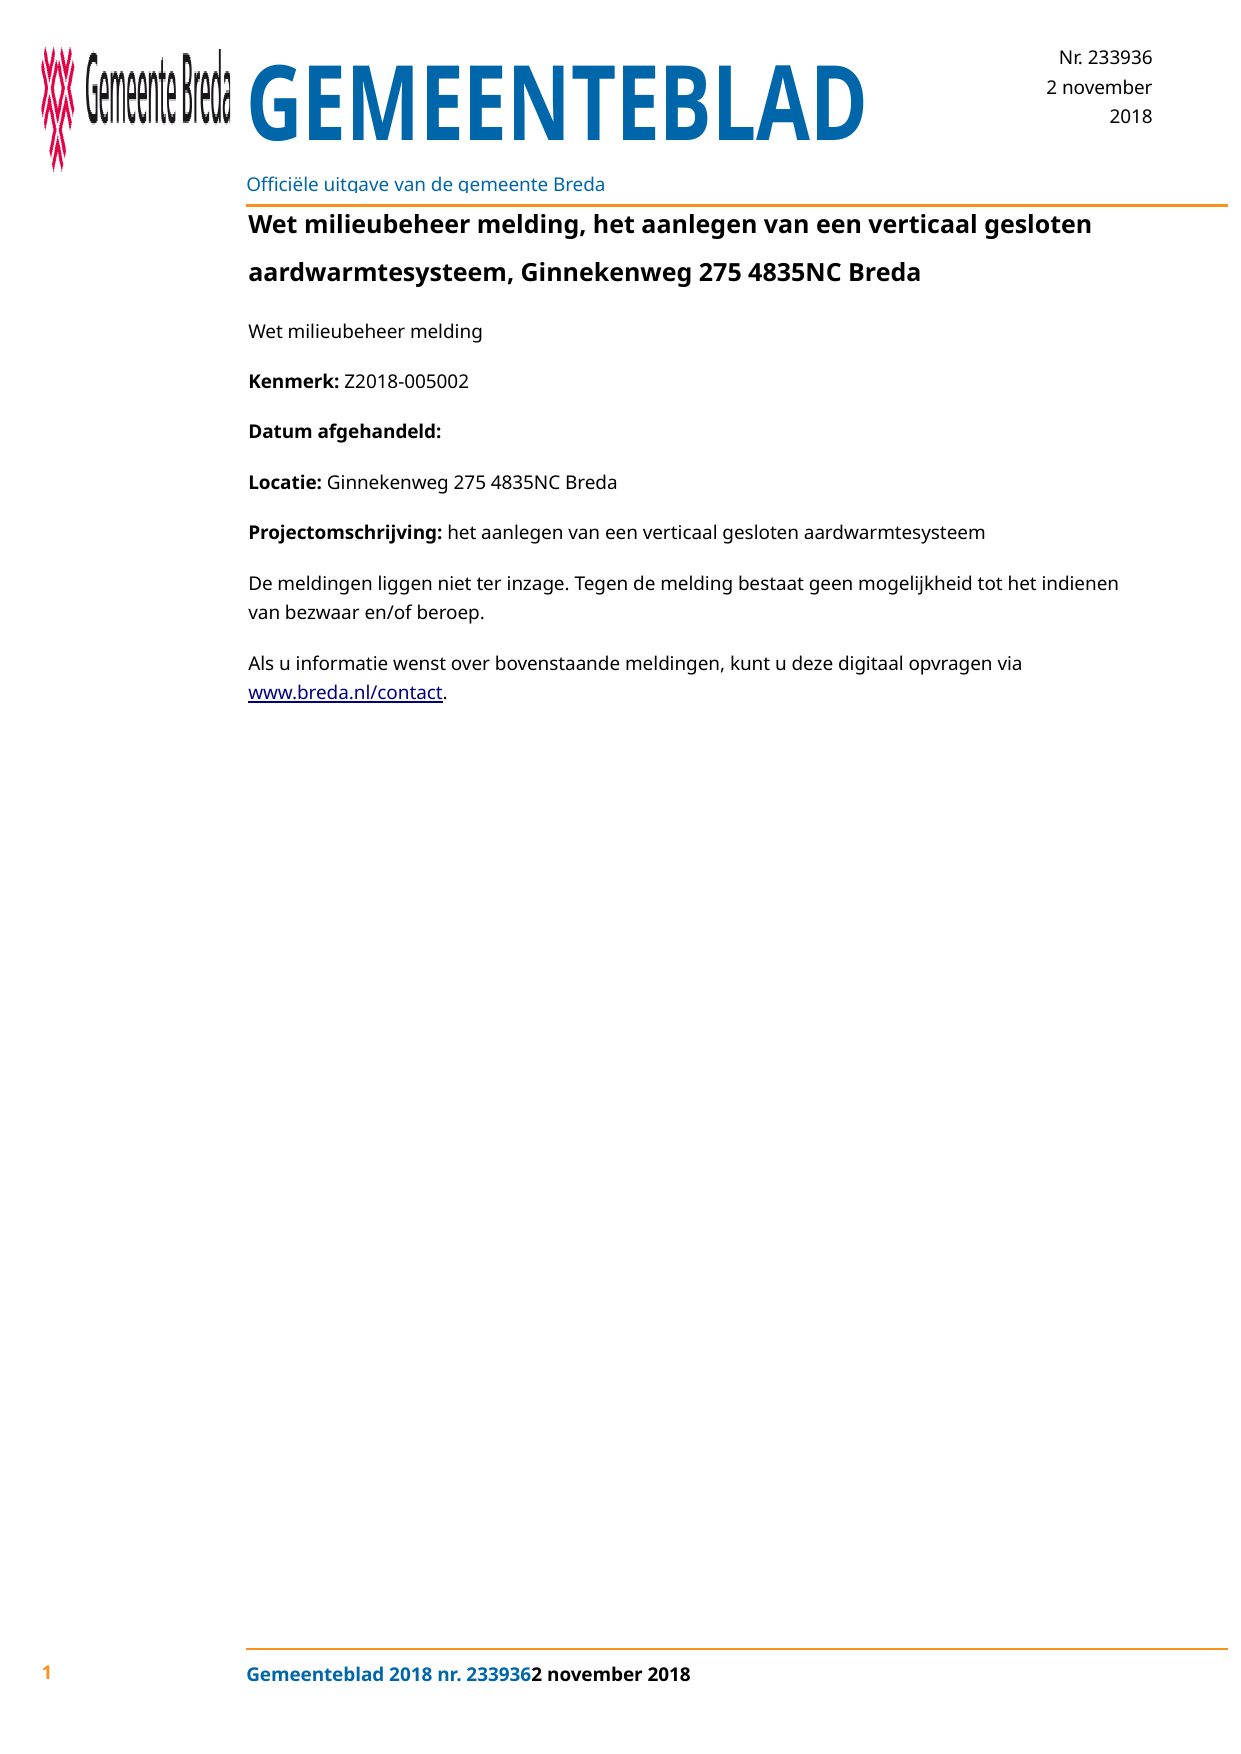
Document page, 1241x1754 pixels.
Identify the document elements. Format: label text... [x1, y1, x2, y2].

picture [41, 47, 231, 172]
text Locatie: Ginnekenweg 275 4835NC Breda [248, 469, 1152, 495]
text Kenmerk: Z2018-005002 [248, 368, 1152, 394]
text Wet milieubeheer melding [248, 318, 1152, 344]
text Wet milieubeheer melding, het aanlegen van een verticaal gesloten aardwarmtesysteem, Ginnekenweg 275 4835NC Breda [248, 207, 1152, 288]
text Als u informatie wenst over bovenstaande meldingen, kunt u deze digitaal opvragen via www.breda.nl/contact. [248, 650, 1152, 705]
text De meldingen liggen niet ter inzage. Tegen de melding bestaat geen mogelijkheid tot het indienen van bezwaar en/of beroep. [248, 570, 1152, 625]
text Datum afgehandeld: [248, 419, 1152, 444]
text Projectomschrijving: het aanlegen van een verticaal gesloten aardwarmtesysteem [248, 519, 1152, 545]
